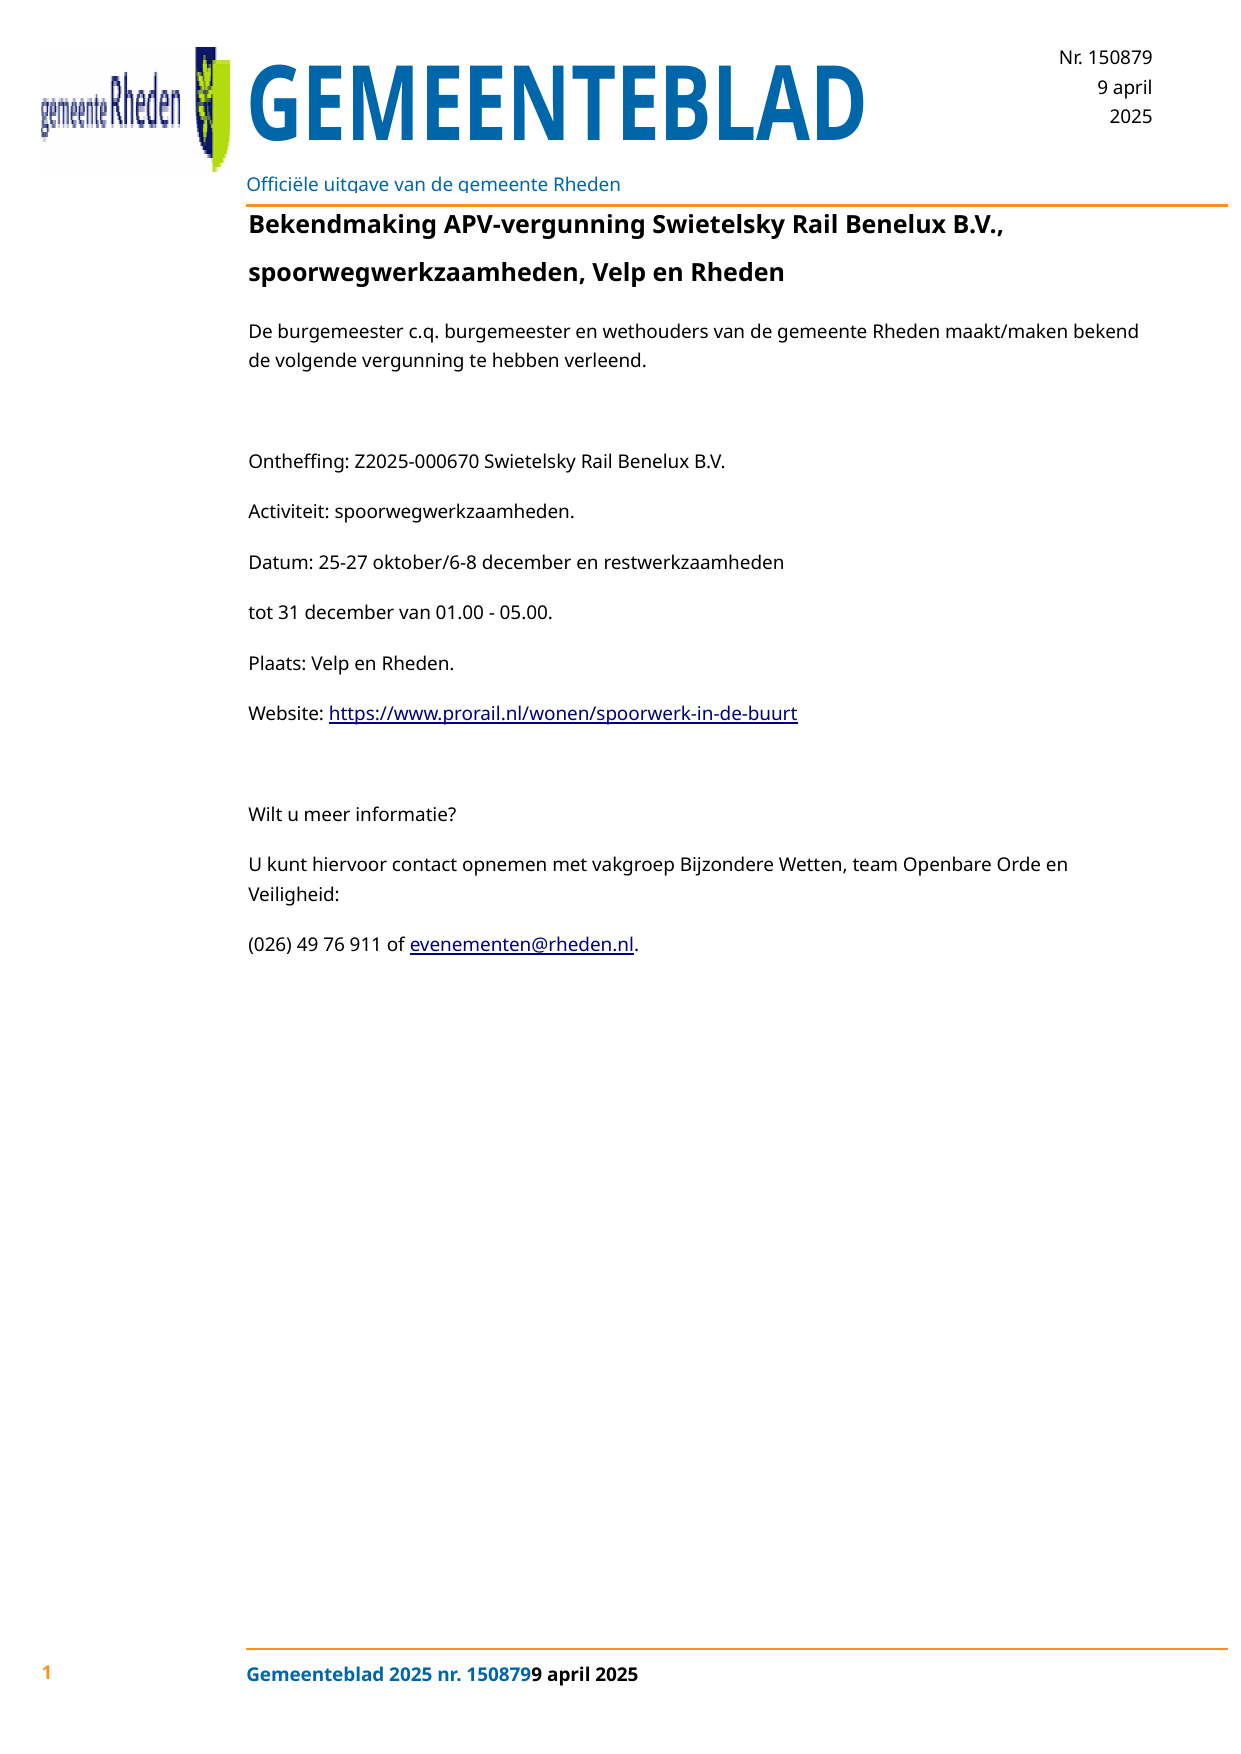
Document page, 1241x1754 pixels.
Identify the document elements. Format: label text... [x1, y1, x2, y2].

text Bekendmaking APV-vergunning Swietelsky Rail Benelux B.V., spoorwegwerkzaamheden, Velp en Rheden [248, 207, 1152, 288]
text Ontheffing: Z2025-000670 Swietelsky Rail Benelux B.V. [248, 448, 1152, 474]
text Wilt u meer informatie? [248, 801, 1152, 827]
text Activiteit: spoorwegwerkzaamheden. [248, 499, 1152, 524]
text Datum: 25-27 oktober/6-8 december en restwerkzaamheden [248, 549, 1152, 575]
text Website: https://www.prorail.nl/wonen/spoorwerk-in-de-buurt [248, 700, 1152, 726]
text (026) 49 76 911 of evenementen@rheden.nl. [248, 932, 1152, 957]
picture [41, 47, 231, 172]
text U kunt hiervoor contact opnemen met vakgroep Bijzondere Wetten, team Openbare Orde en Veiligheid: [248, 852, 1152, 907]
text tot 31 december van 01.00 - 05.00. [248, 599, 1152, 625]
text Plaats: Velp en Rheden. [248, 650, 1152, 676]
text De burgemeester c.q. burgemeester en wethouders van de gemeente Rheden maakt/maken bekend de volgende vergunning te hebben verleend. [248, 318, 1152, 373]
